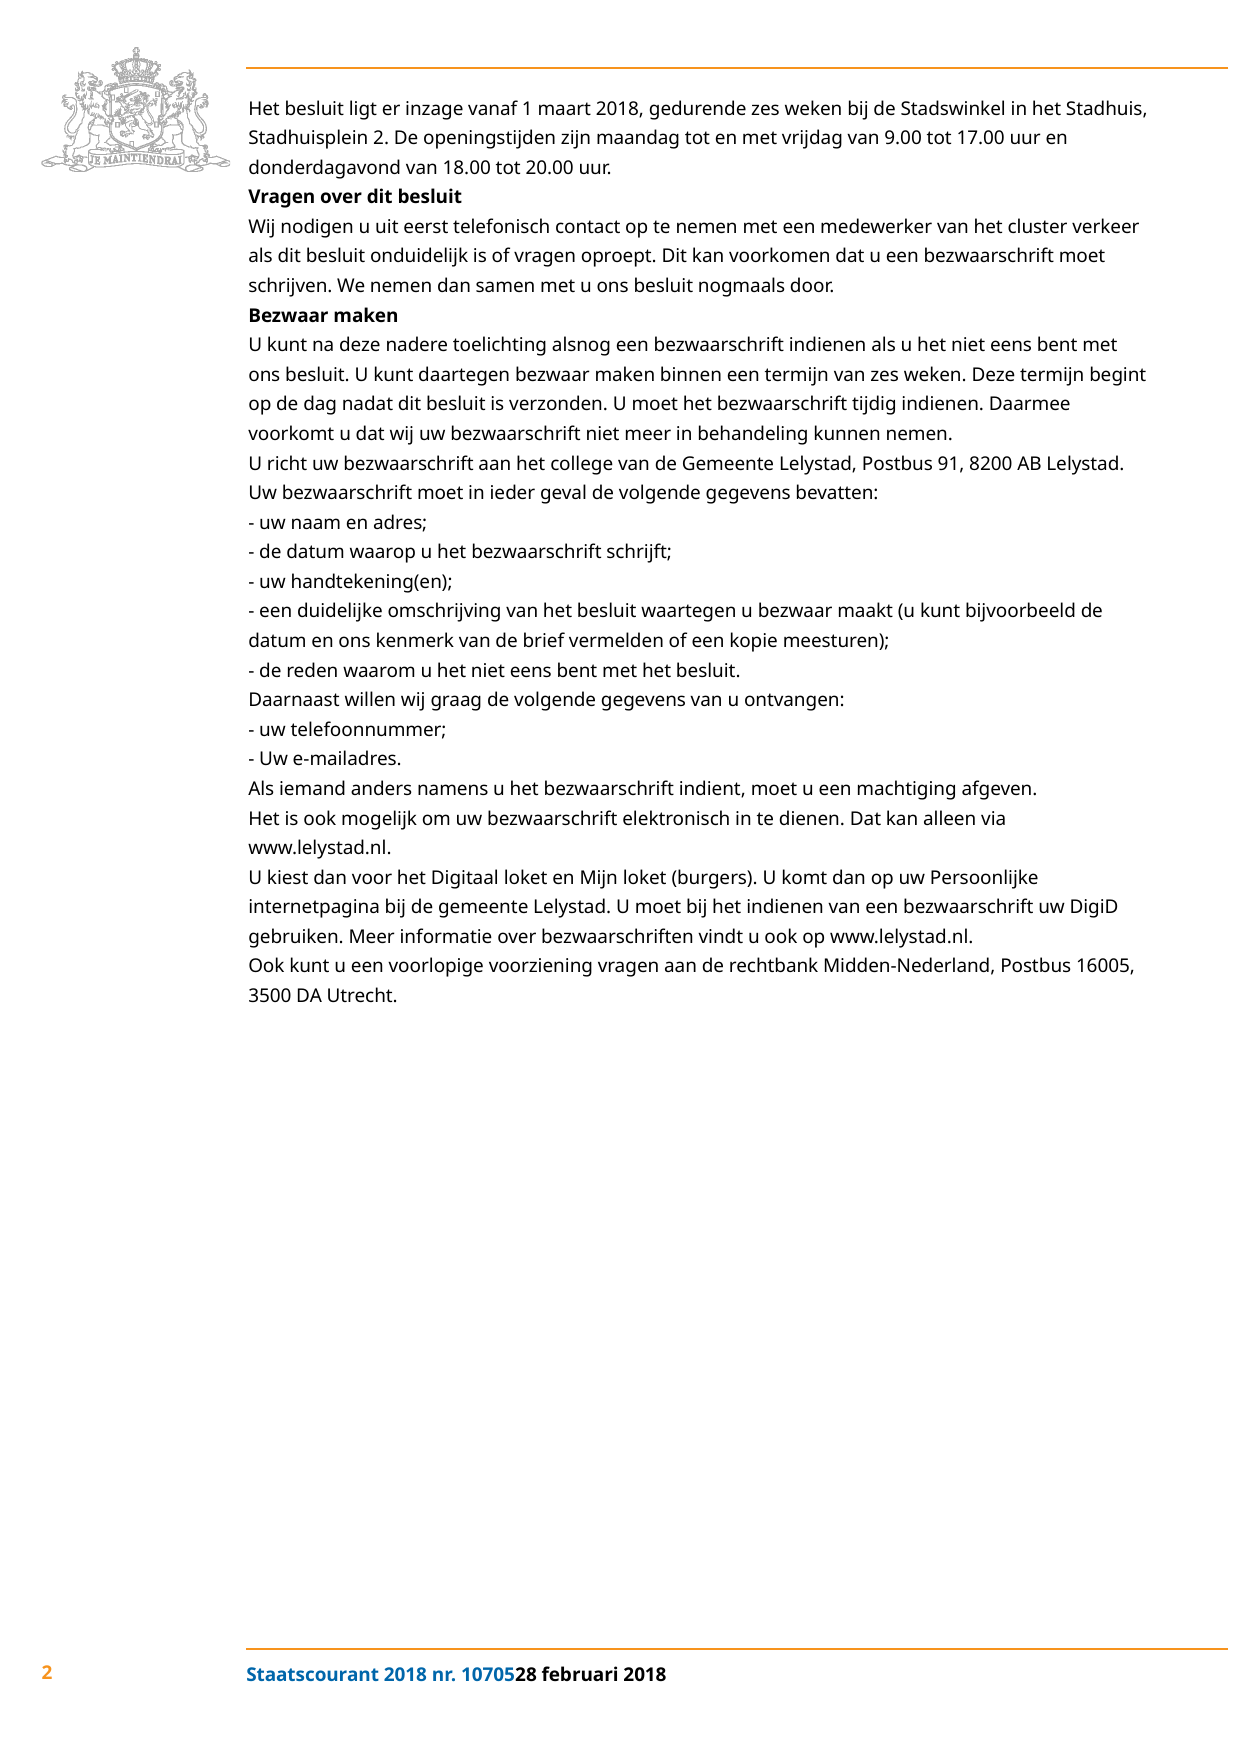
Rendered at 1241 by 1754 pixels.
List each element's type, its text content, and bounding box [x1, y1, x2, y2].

text Als iemand anders namens u het bezwaarschrift indient, moet u een machtiging afgeven. [248, 775, 1152, 801]
text - Uw e-mailadres. [248, 746, 1152, 771]
text - de datum waarop u het bezwaarschrift schrijft; [248, 538, 1152, 564]
text U richt uw bezwaarschrift aan het college van de Gemeente Lelystad, Postbus 91, 8200 AB Lelystad. [248, 450, 1152, 476]
text Wij nodigen u uit eerst telefonisch contact op te nemen met een medewerker van het cluster verkeer als dit besluit onduidelijk is of vragen oproept. Dit kan voorkomen dat u een bezwaarschrift moet schrijven. We nemen dan samen met u ons besluit nogmaals door. [248, 213, 1152, 298]
text - uw telefoonnummer; [248, 716, 1152, 742]
text - uw handtekening(en); [248, 568, 1152, 594]
text - een duidelijke omschrijving van het besluit waartegen u bezwaar maakt (u kunt bijvoorbeeld de datum en ons kenmerk van de brief vermelden of een kopie meesturen); [248, 598, 1152, 653]
text U kiest dan voor het Digitaal loket en Mijn loket (burgers). U komt dan op uw Persoonlijke internetpagina bij de gemeente Lelystad. U moet bij het indienen van een bezwaarschrift uw DigiD gebruiken. Meer informatie over bezwaarschriften vindt u ook op www.lelystad.nl. [248, 864, 1152, 949]
text Het besluit ligt er inzage vanaf 1 maart 2018, gedurende zes weken bij de Stadswinkel in het Stadhuis, Stadhuisplein 2. De openingstijden zijn maandag tot en met vrijdag van 9.00 tot 17.00 uur en donderdagavond van 18.00 tot 20.00 uur. [248, 95, 1152, 180]
text Uw bezwaarschrift moet in ieder geval de volgende gegevens bevatten: [248, 479, 1152, 505]
text U kunt na deze nadere toelichting alsnog een bezwaarschrift indienen als u het niet eens bent met ons besluit. U kunt daartegen bezwaar maken binnen een termijn van zes weken. Deze termijn begint op de dag nadat dit besluit is verzonden. U moet het bezwaarschrift tijdig indienen. Daarmee voorkomt u dat wij uw bezwaarschrift niet meer in behandeling kunnen nemen. [248, 331, 1152, 446]
picture [41, 47, 231, 172]
text Daarnaast willen wij graag de volgende gegevens van u ontvangen: [248, 686, 1152, 712]
text Het is ook mogelijk om uw bezwaarschrift elektronisch in te dienen. Dat kan alleen via www.lelystad.nl. [248, 805, 1152, 860]
text Bezwaar maken [248, 302, 1152, 328]
text - uw naam en adres; [248, 509, 1152, 535]
text - de reden waarom u het niet eens bent met het besluit. [248, 657, 1152, 683]
text Ook kunt u een voorlopige voorziening vragen aan de rechtbank Midden-Nederland, Postbus 16005, 3500 DA Utrecht. [248, 953, 1152, 1008]
text Vragen over dit besluit [248, 183, 1152, 209]
